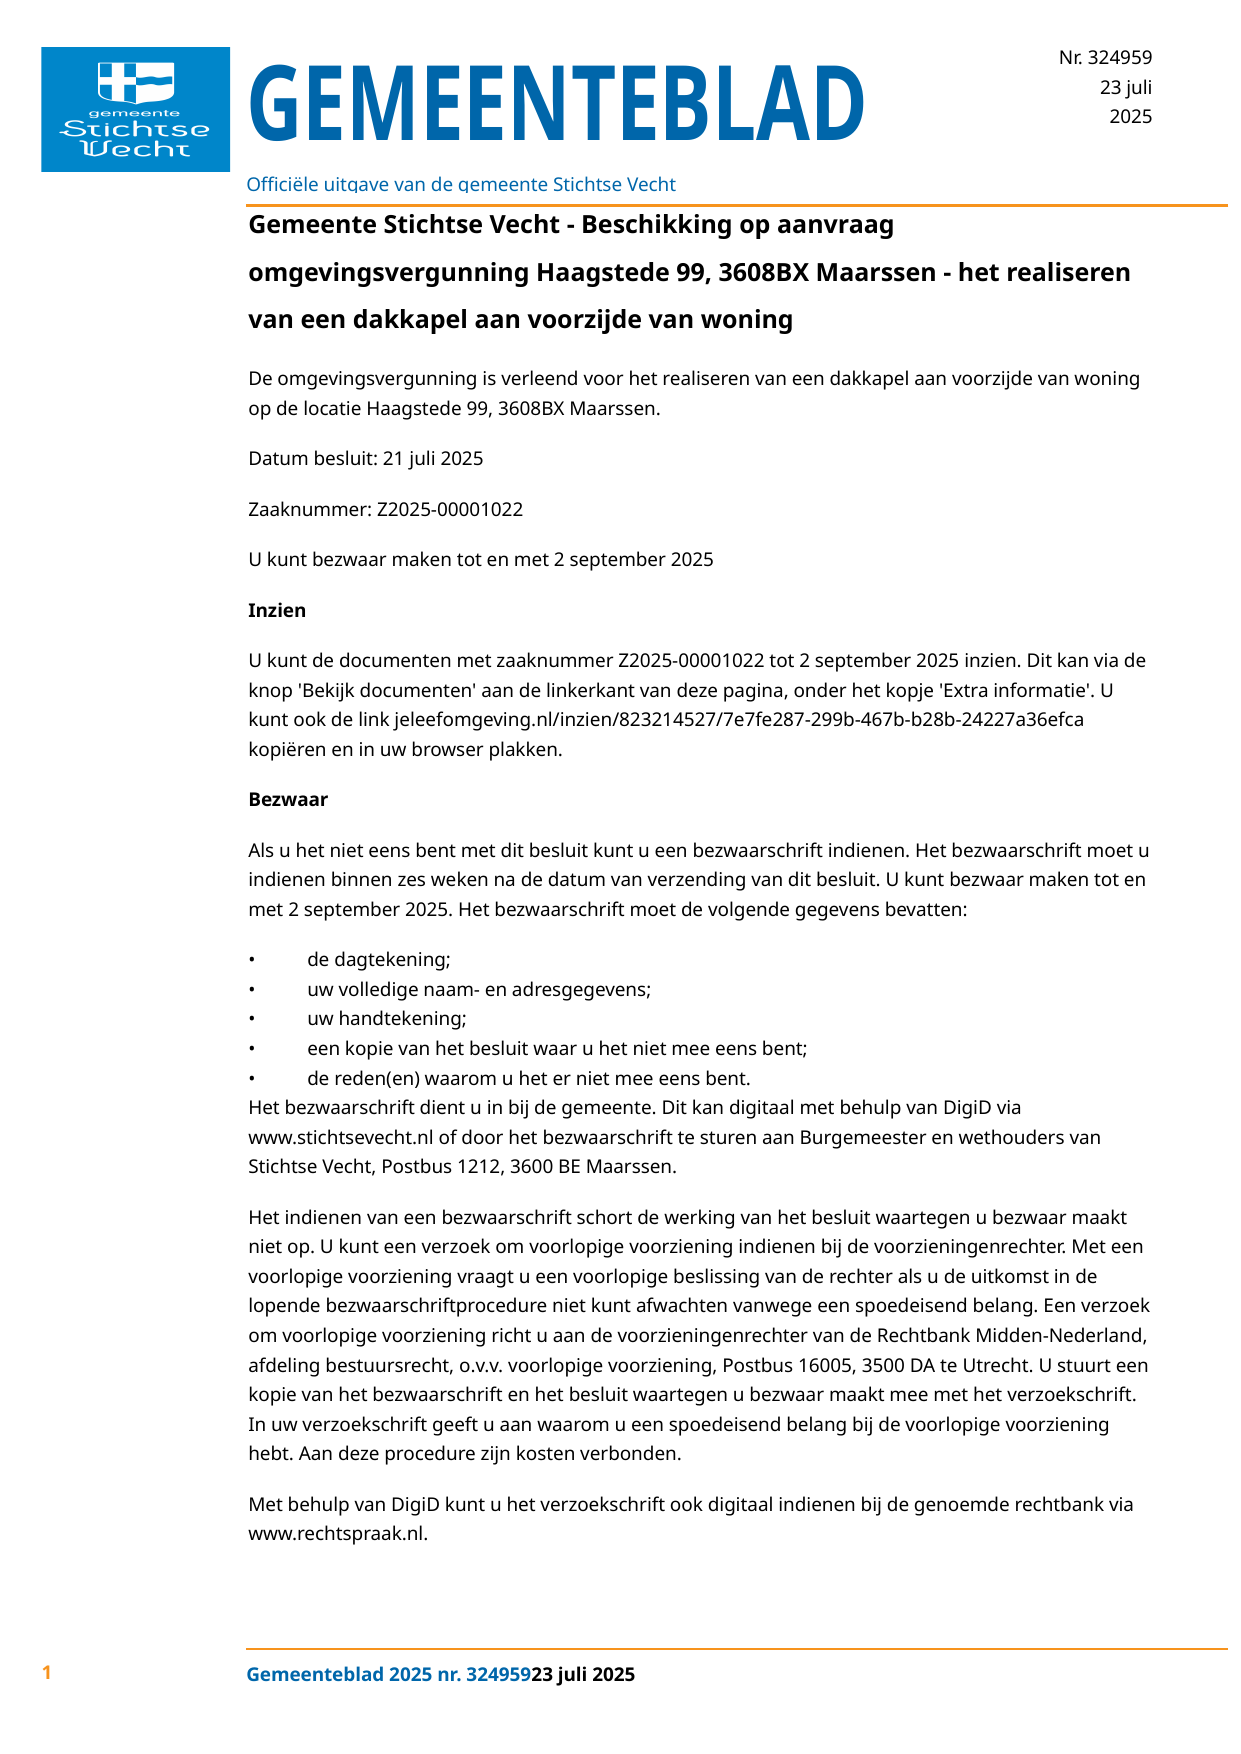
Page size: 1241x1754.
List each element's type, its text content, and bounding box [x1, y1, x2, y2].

list uw volledige naam- en adresgegevens; [248, 976, 1152, 1002]
text Het indienen van een bezwaarschrift schort de werking van het besluit waartegen u bezwaar maakt niet op. U kunt een verzoek om voorlopige voorziening indienen bij de voorzieningenrechter. Met een voorlopige voorziening vraagt u een voorlopige beslissing van de rechter als u de uitkomst in de lopende bezwaarschriftprocedure niet kunt afwachten vanwege een spoedeisend belang. Een verzoek om voorlopige voorziening richt u aan de voorzieningenrechter van de Rechtbank Midden-Nederland, afdeling bestuursrecht, o.v.v. voorlopige voorziening, Postbus 16005, 3500 DA te Utrecht. U stuurt een kopie van het bezwaarschrift en het besluit waartegen u bezwaar maakt mee met het verzoekschrift. In uw verzoekschrift geeft u aan waarom u een spoedeisend belang bij de voorlopige voorziening hebt. Aan deze procedure zijn kosten verbonden. [248, 1204, 1152, 1466]
text Het bezwaarschrift dient u in bij de gemeente. Dit kan digitaal met behulp van DigiD via www.stichtsevecht.nl of door het bezwaarschrift te sturen aan Burgemeester en wethouders van Stichtse Vecht, Postbus 1212, 3600 BE Maarssen. [248, 1094, 1152, 1179]
list de dagtekening; [248, 946, 1152, 972]
text De omgevingsvergunning is verleend voor het realiseren van een dakkapel aan voorzijde van woning op de locatie Haagstede 99, 3608BX Maarssen. [248, 366, 1152, 421]
text U kunt de documenten met zaaknummer Z2025-00001022 tot 2 september 2025 inzien. Dit kan via de knop 'Bekijk documenten' aan de linkerkant van deze pagina, onder het kopje 'Extra informatie'. U kunt ook de link jeleefomgeving.nl/inzien/823214527/7e7fe287-299b-467b-b28b-24227a36efca kopiëren en in uw browser plakken. [248, 647, 1152, 762]
list de reden(en) waarom u het er niet mee eens bent. [248, 1065, 1152, 1090]
text Als u het niet eens bent met dit besluit kunt u een bezwaarschrift indienen. Het bezwaarschrift moet u indienen binnen zes weken na de datum van verzending van dit besluit. U kunt bezwaar maken tot en met 2 september 2025. Het bezwaarschrift moet de volgende gegevens bevatten: [248, 837, 1152, 922]
list uw handtekening; [248, 1006, 1152, 1031]
text Met behulp van DigiD kunt u het verzoekschrift ook digitaal indienen bij de genoemde rechtbank via www.rechtspraak.nl. [248, 1491, 1152, 1546]
picture [137, 63, 174, 103]
text Gemeente Stichtse Vecht - Beschikking op aanvraag omgevingsvergunning Haagstede 99, 3608BX Maarssen - het realiseren van een dakkapel aan voorzijde van woning [248, 207, 1152, 336]
text Inzien [248, 597, 1152, 622]
text Zaaknummer: Z2025-00001022 [248, 496, 1152, 522]
text Datum besluit: 21 juli 2025 [248, 446, 1152, 471]
list een kopie van het besluit waar u het niet mee eens bent; [248, 1035, 1152, 1061]
text U kunt bezwaar maken tot en met 2 september 2025 [248, 546, 1152, 572]
picture [99, 63, 135, 101]
text Bezwaar [248, 786, 1152, 812]
